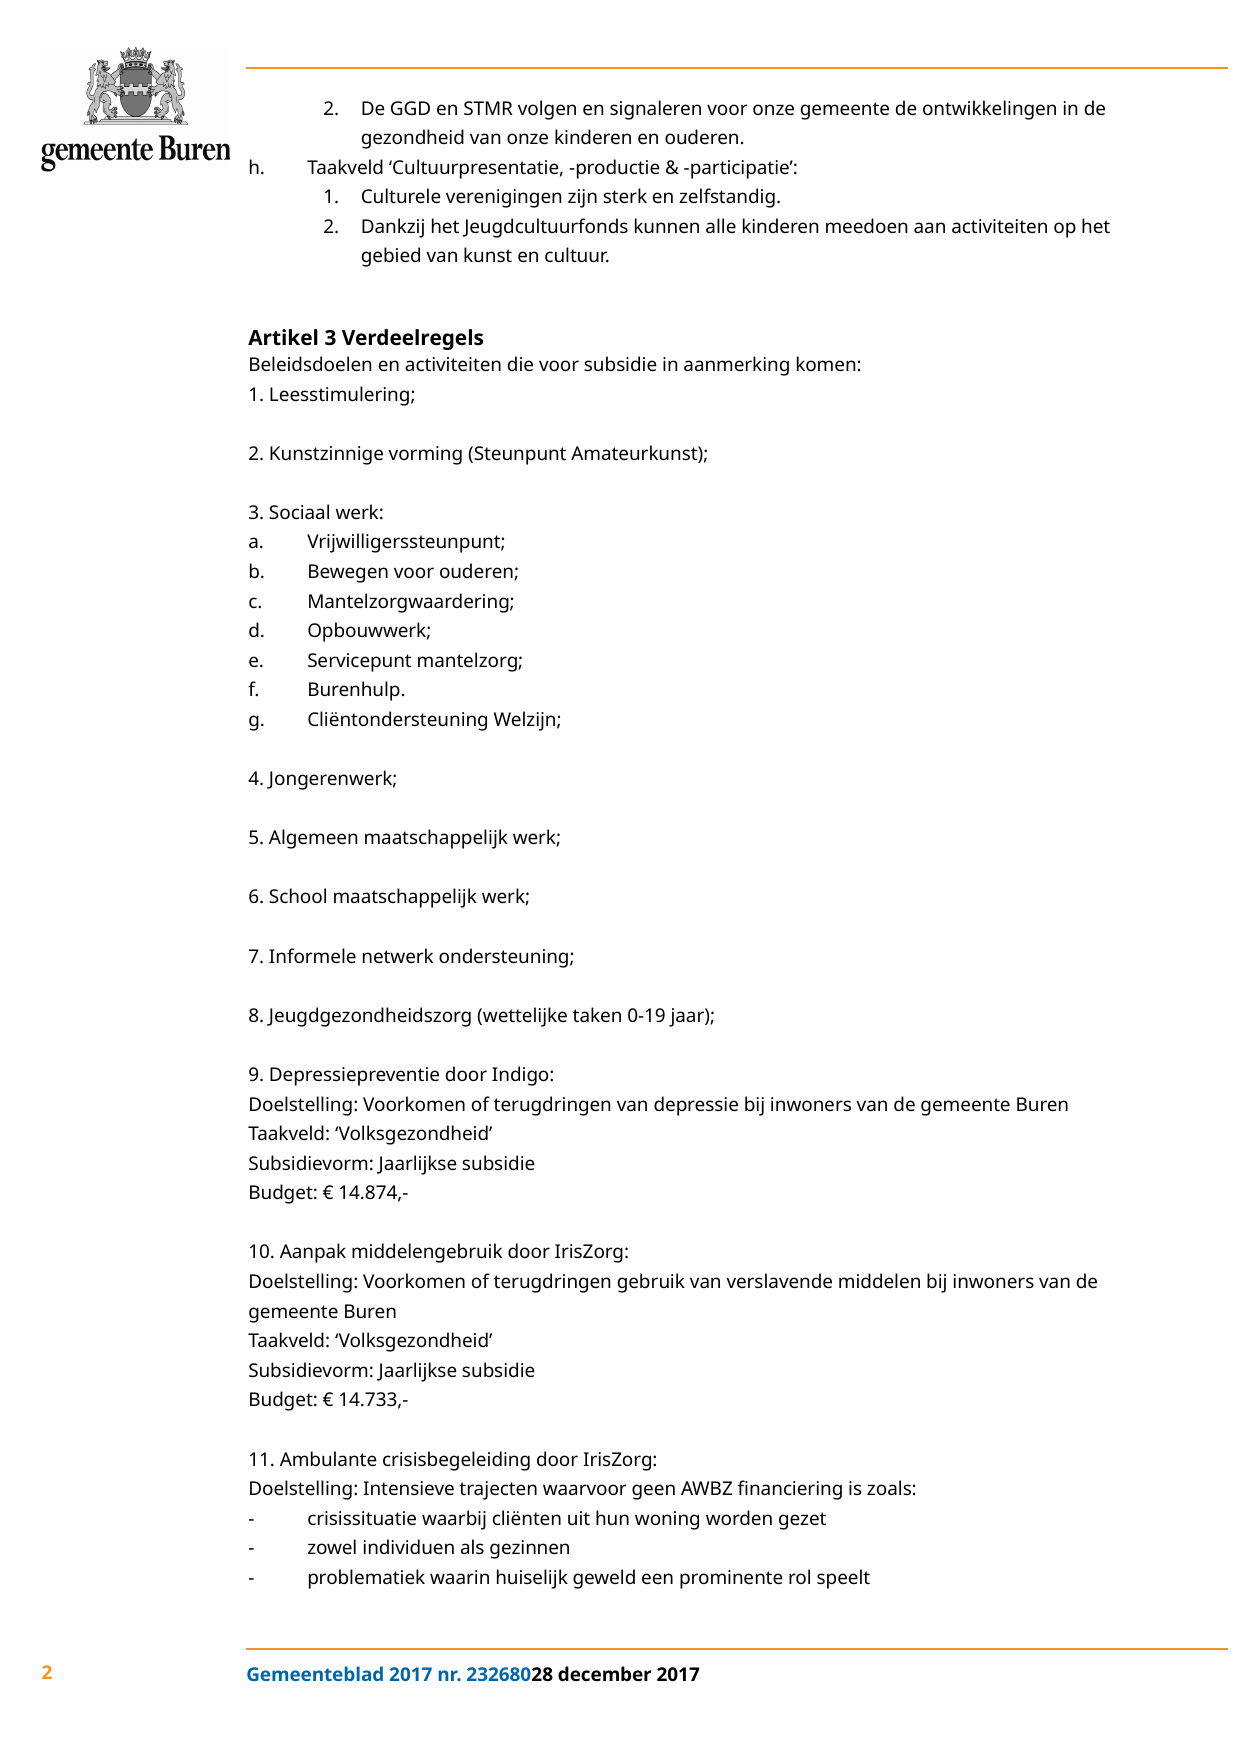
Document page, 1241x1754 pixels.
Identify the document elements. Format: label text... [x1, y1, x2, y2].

text 9. Depressiepreventie door Indigo: [248, 1061, 1152, 1087]
text 4. Jongerenwerk; [248, 765, 1152, 791]
text Doelstelling: Voorkomen of terugdringen van depressie bij inwoners van de gemeente Buren [248, 1091, 1152, 1116]
text Taakveld: ‘Volksgezondheid’ [248, 1327, 1152, 1353]
text Doelstelling: Intensieve trajecten waarvoor geen AWBZ financiering is zoals: [248, 1475, 1152, 1501]
list zowel individuen als gezinnen [248, 1534, 1152, 1560]
text Budget: € 14.733,- [248, 1387, 1152, 1412]
list Burenhulp. [248, 677, 1152, 702]
list problematiek waarin huiselijk geweld een prominente rol speelt [248, 1564, 1152, 1590]
list De GGD en STMR volgen en signaleren voor onze gemeente de ontwikkelingen in de gezondheid van onze kinderen en ouderen. [323, 95, 1152, 150]
text Doelstelling: Voorkomen of terugdringen gebruik van verslavende middelen bij inwoners van de gemeente Buren [248, 1268, 1152, 1323]
text Budget: € 14.874,- [248, 1179, 1152, 1205]
list crisissituatie waarbij cliënten uit hun woning worden gezet [248, 1505, 1152, 1531]
list Cliëntondersteuning Welzijn; [248, 706, 1152, 732]
picture [41, 47, 231, 172]
text Subsidievorm: Jaarlijkse subsidie [248, 1150, 1152, 1176]
text 3. Sociaal werk: [248, 499, 1152, 525]
text Subsidievorm: Jaarlijkse subsidie [248, 1357, 1152, 1383]
list Mantelzorgwaardering; [248, 588, 1152, 613]
text 8. Jeugdgezondheidszorg (wettelijke taken 0-19 jaar); [248, 1002, 1152, 1028]
list Culturele verenigingen zijn sterk en zelfstandig. [323, 183, 1152, 209]
text Taakveld: ‘Volksgezondheid’ [248, 1120, 1152, 1146]
list Servicepunt mantelzorg; [248, 647, 1152, 673]
text Beleidsdoelen en activiteiten die voor subsidie in aanmerking komen: [248, 351, 1152, 377]
text 1. Leesstimulering; [248, 381, 1152, 406]
list Taakveld ‘Cultuurpresentatie, -productie & -participatie’: [248, 154, 1152, 180]
list Opbouwwerk; [248, 617, 1152, 643]
text 2. Kunstzinnige vorming (Steunpunt Amateurkunst); [248, 440, 1152, 466]
list Vrijwilligerssteunpunt; [248, 529, 1152, 554]
text 10. Aanpak middelengebruik door IrisZorg: [248, 1239, 1152, 1264]
text 7. Informele netwerk ondersteuning; [248, 943, 1152, 968]
text Artikel 3 Verdeelregels [248, 323, 1152, 351]
list Bewegen voor ouderen; [248, 558, 1152, 584]
text 5. Algemeen maatschappelijk werk; [248, 824, 1152, 850]
text 6. School maatschappelijk werk; [248, 884, 1152, 909]
text 11. Ambulante crisisbegeleiding door IrisZorg: [248, 1446, 1152, 1471]
list Dankzij het Jeugdcultuurfonds kunnen alle kinderen meedoen aan activiteiten op het gebied van kunst en cultuur. [323, 213, 1152, 268]
